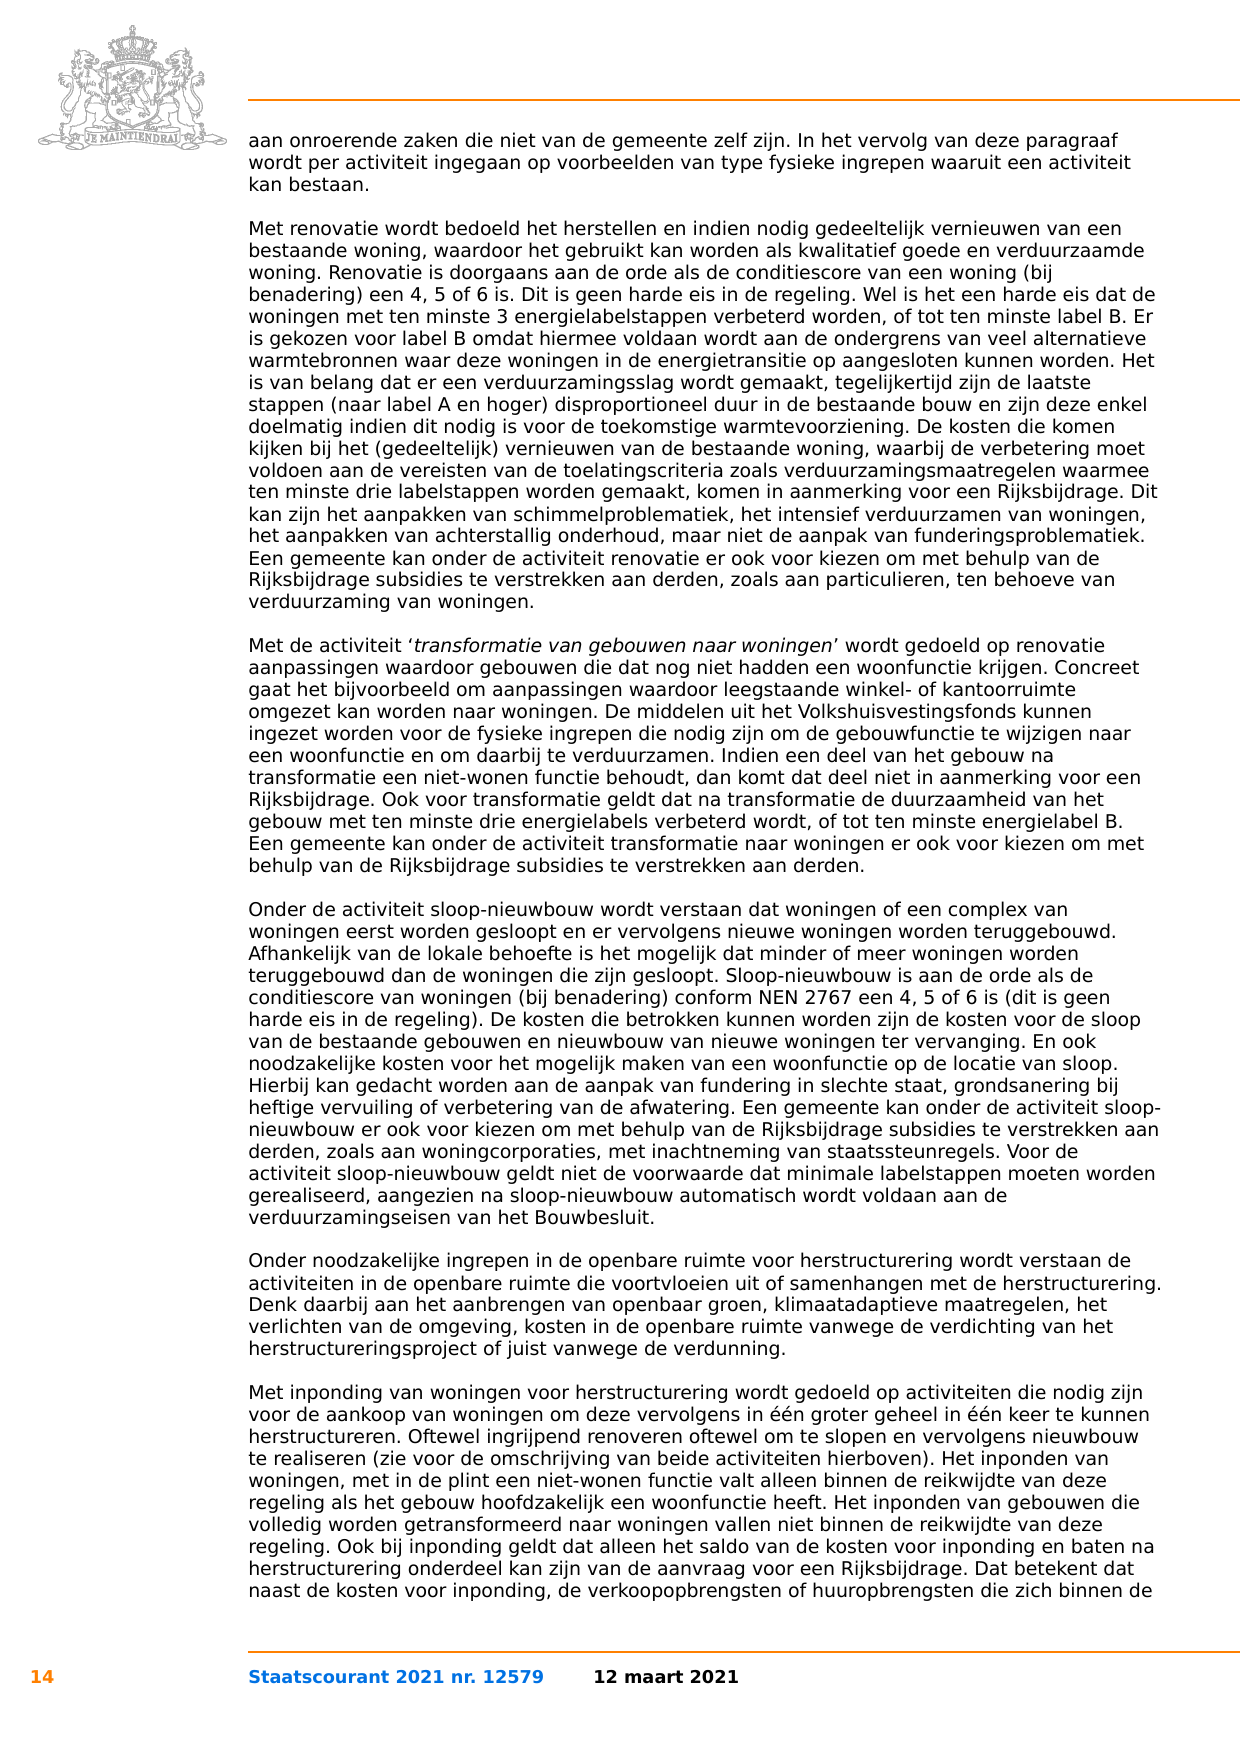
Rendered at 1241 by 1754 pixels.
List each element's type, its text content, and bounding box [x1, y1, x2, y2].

text Met inponding van woningen voor herstructurering wordt gedoeld op activiteiten die nodig zijn voor de aankoop van woningen om deze vervolgens in één groter geheel in één keer te kunnen herstructureren. Oftewel ingrijpend renoveren oftewel om te slopen en vervolgens nieuwbouw te realiseren (zie voor de omschrijving van beide activiteiten hierboven). Het inponden van woningen, met in de plint een niet-wonen functie valt alleen binnen de reikwijdte van deze regeling als het gebouw hoofdzakelijk een woonfunctie heeft. Het inponden van gebouwen die volledig worden getransformeerd naar woningen vallen niet binnen de reikwijdte van deze regeling. Ook bij inponding geldt dat alleen het saldo van de kosten voor inponding en baten na herstructurering onderdeel kan zijn van de aanvraag voor een Rijksbijdrage. Dat betekent dat naast de kosten voor inponding, de verkoopopbrengsten of huuropbrengsten die zich binnen de [248, 1382, 1163, 1602]
text aan onroerende zaken die niet van de gemeente zelf zijn. In het vervolg van deze paragraaf wordt per activiteit ingegaan op voorbeelden van type fysieke ingrepen waaruit een activiteit kan bestaan. [248, 130, 1163, 196]
text Onder de activiteit sloop-nieuwbouw wordt verstaan dat woningen of een complex van woningen eerst worden gesloopt en er vervolgens nieuwe woningen worden teruggebouwd. Afhankelijk van de lokale behoefte is het mogelijk dat minder of meer woningen worden teruggebouwd dan de woningen die zijn gesloopt. Sloop-nieuwbouw is aan de orde als de conditiescore van woningen (bij benadering) conform NEN 2767 een 4, 5 of 6 is (dit is geen harde eis in de regeling). De kosten die betrokken kunnen worden zijn de kosten voor de sloop van de bestaande gebouwen en nieuwbouw van nieuwe woningen ter vervanging. En ook noodzakelijke kosten voor het mogelijk maken van een woonfunctie op de locatie van sloop. Hierbij kan gedacht worden aan de aanpak van fundering in slechte staat, grondsanering bij heftige vervuiling of verbetering van de afwatering. Een gemeente kan onder de activiteit sloop-nieuwbouw er ook voor kiezen om met behulp van de Rijksbijdrage subsidies te verstrekken aan derden, zoals aan woningcorporaties, met inachtneming van staatssteunregels. Voor de activiteit sloop-nieuwbouw geldt niet de voorwaarde dat minimale labelstappen moeten worden gerealiseerd, aangezien na sloop-nieuwbouw automatisch wordt voldaan aan de verduurzamingseisen van het Bouwbesluit. [248, 899, 1163, 1228]
text Met de activiteit ‘transformatie van gebouwen naar woningen’ wordt gedoeld op renovatie aanpassingen waardoor gebouwen die dat nog niet hadden een woonfunctie krijgen. Concreet gaat het bijvoorbeeld om aanpassingen waardoor leegstaande winkel- of kantoorruimte omgezet kan worden naar woningen. De middelen uit het Volkshuisvestingsfonds kunnen ingezet worden voor de fysieke ingrepen die nodig zijn om de gebouwfunctie te wijzigen naar een woonfunctie en om daarbij te verduurzamen. Indien een deel van het gebouw na transformatie een niet-wonen functie behoudt, dan komt dat deel niet in aanmerking voor een Rijksbijdrage. Ook voor transformatie geldt dat na transformatie de duurzaamheid van het gebouw met ten minste drie energielabels verbeterd wordt, of tot ten minste energielabel B. Een gemeente kan onder de activiteit transformatie naar woningen er ook voor kiezen om met behulp van de Rijksbijdrage subsidies te verstrekken aan derden. [248, 635, 1163, 877]
picture [38, 25, 227, 150]
text Onder noodzakelijke ingrepen in de openbare ruimte voor herstructurering wordt verstaan de activiteiten in de openbare ruimte die voortvloeien uit of samenhangen met de herstructurering. Denk daarbij aan het aanbrengen van openbaar groen, klimaatadaptieve maatregelen, het verlichten van de omgeving, kosten in de openbare ruimte vanwege de verdichting van het herstructureringsproject of juist vanwege de verdunning. [248, 1250, 1163, 1360]
text Met renovatie wordt bedoeld het herstellen en indien nodig gedeeltelijk vernieuwen van een bestaande woning, waardoor het gebruikt kan worden als kwalitatief goede en verduurzaamde woning. Renovatie is doorgaans aan de orde als de conditiescore van een woning (bij benadering) een 4, 5 of 6 is. Dit is geen harde eis in de regeling. Wel is het een harde eis dat de woningen met ten minste 3 energielabelstappen verbeterd worden, of tot ten minste label B. Er is gekozen voor label B omdat hiermee voldaan wordt aan de ondergrens van veel alternatieve warmtebronnen waar deze woningen in de energietransitie op aangesloten kunnen worden. Het is van belang dat er een verduurzamingsslag wordt gemaakt, tegelijkertijd zijn de laatste stappen (naar label A en hoger) disproportioneel duur in de bestaande bouw en zijn deze enkel doelmatig indien dit nodig is voor de toekomstige warmtevoorziening. De kosten die komen kijken bij het (gedeeltelijk) vernieuwen van de bestaande woning, waarbij de verbetering moet voldoen aan de vereisten van de toelatingscriteria zoals verduurzamingsmaatregelen waarmee ten minste drie labelstappen worden gemaakt, komen in aanmerking voor een Rijksbijdrage. Dit kan zijn het aanpakken van schimmelproblematiek, het intensief verduurzamen van woningen, het aanpakken van achterstallig onderhoud, maar niet de aanpak van funderingsproblematiek. Een gemeente kan onder de activiteit renovatie er ook voor kiezen om met behulp van de Rijksbijdrage subsidies te verstrekken aan derden, zoals aan particulieren, ten behoeve van verduurzaming van woningen. [248, 218, 1163, 613]
